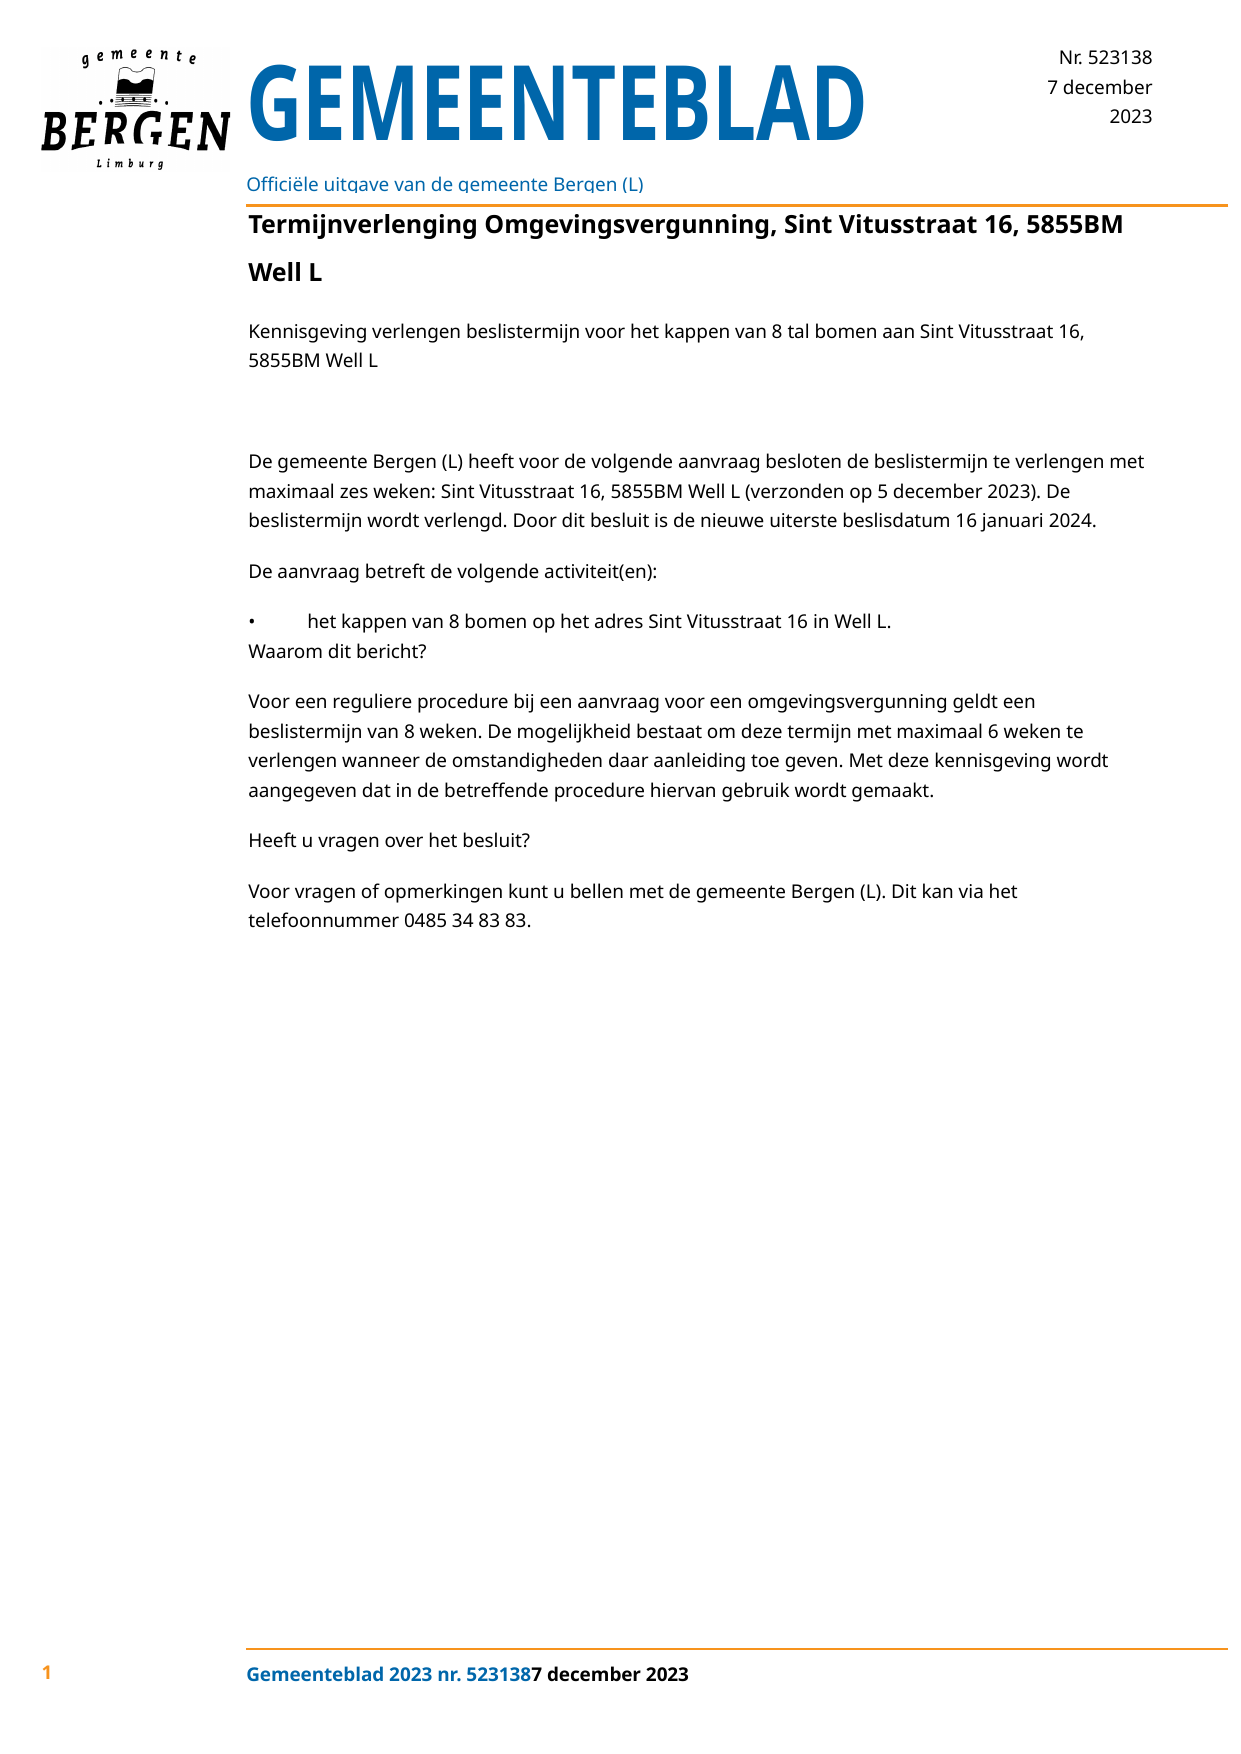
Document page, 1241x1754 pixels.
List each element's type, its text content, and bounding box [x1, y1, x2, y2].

text Kennisgeving verlengen beslistermijn voor het kappen van 8 tal bomen aan Sint Vitusstraat 16, 5855BM Well L [248, 318, 1152, 373]
text Waarom dit bericht? [248, 638, 1152, 664]
text Voor een reguliere procedure bij een aanvraag voor een omgevingsvergunning geldt een beslistermijn van 8 weken. De mogelijkheid bestaat om deze termijn met maximaal 6 weken te verlengen wanneer de omstandigheden daar aanleiding toe geven. Met deze kennisgeving wordt aangegeven dat in de betreffende procedure hiervan gebruik wordt gemaakt. [248, 688, 1152, 803]
text De aanvraag betreft de volgende activiteit(en): [248, 558, 1152, 584]
list het kappen van 8 bomen op het adres Sint Vitusstraat 16 in Well L. [248, 608, 1152, 634]
text Termijnverlenging Omgevingsvergunning, Sint Vitusstraat 16, 5855BM Well L [248, 207, 1152, 288]
picture [41, 47, 231, 172]
text Voor vragen of opmerkingen kunt u bellen met de gemeente Bergen (L). Dit kan via het telefoonnummer 0485 34 83 83. [248, 878, 1152, 933]
text De gemeente Bergen (L) heeft voor de volgende aanvraag besloten de beslistermijn te verlengen met maximaal zes weken: Sint Vitusstraat 16, 5855BM Well L (verzonden op 5 december 2023). De beslistermijn wordt verlengd. Door dit besluit is de nieuwe uiterste beslisdatum 16 januari 2024. [248, 448, 1152, 533]
text Heeft u vragen over het besluit? [248, 827, 1152, 853]
